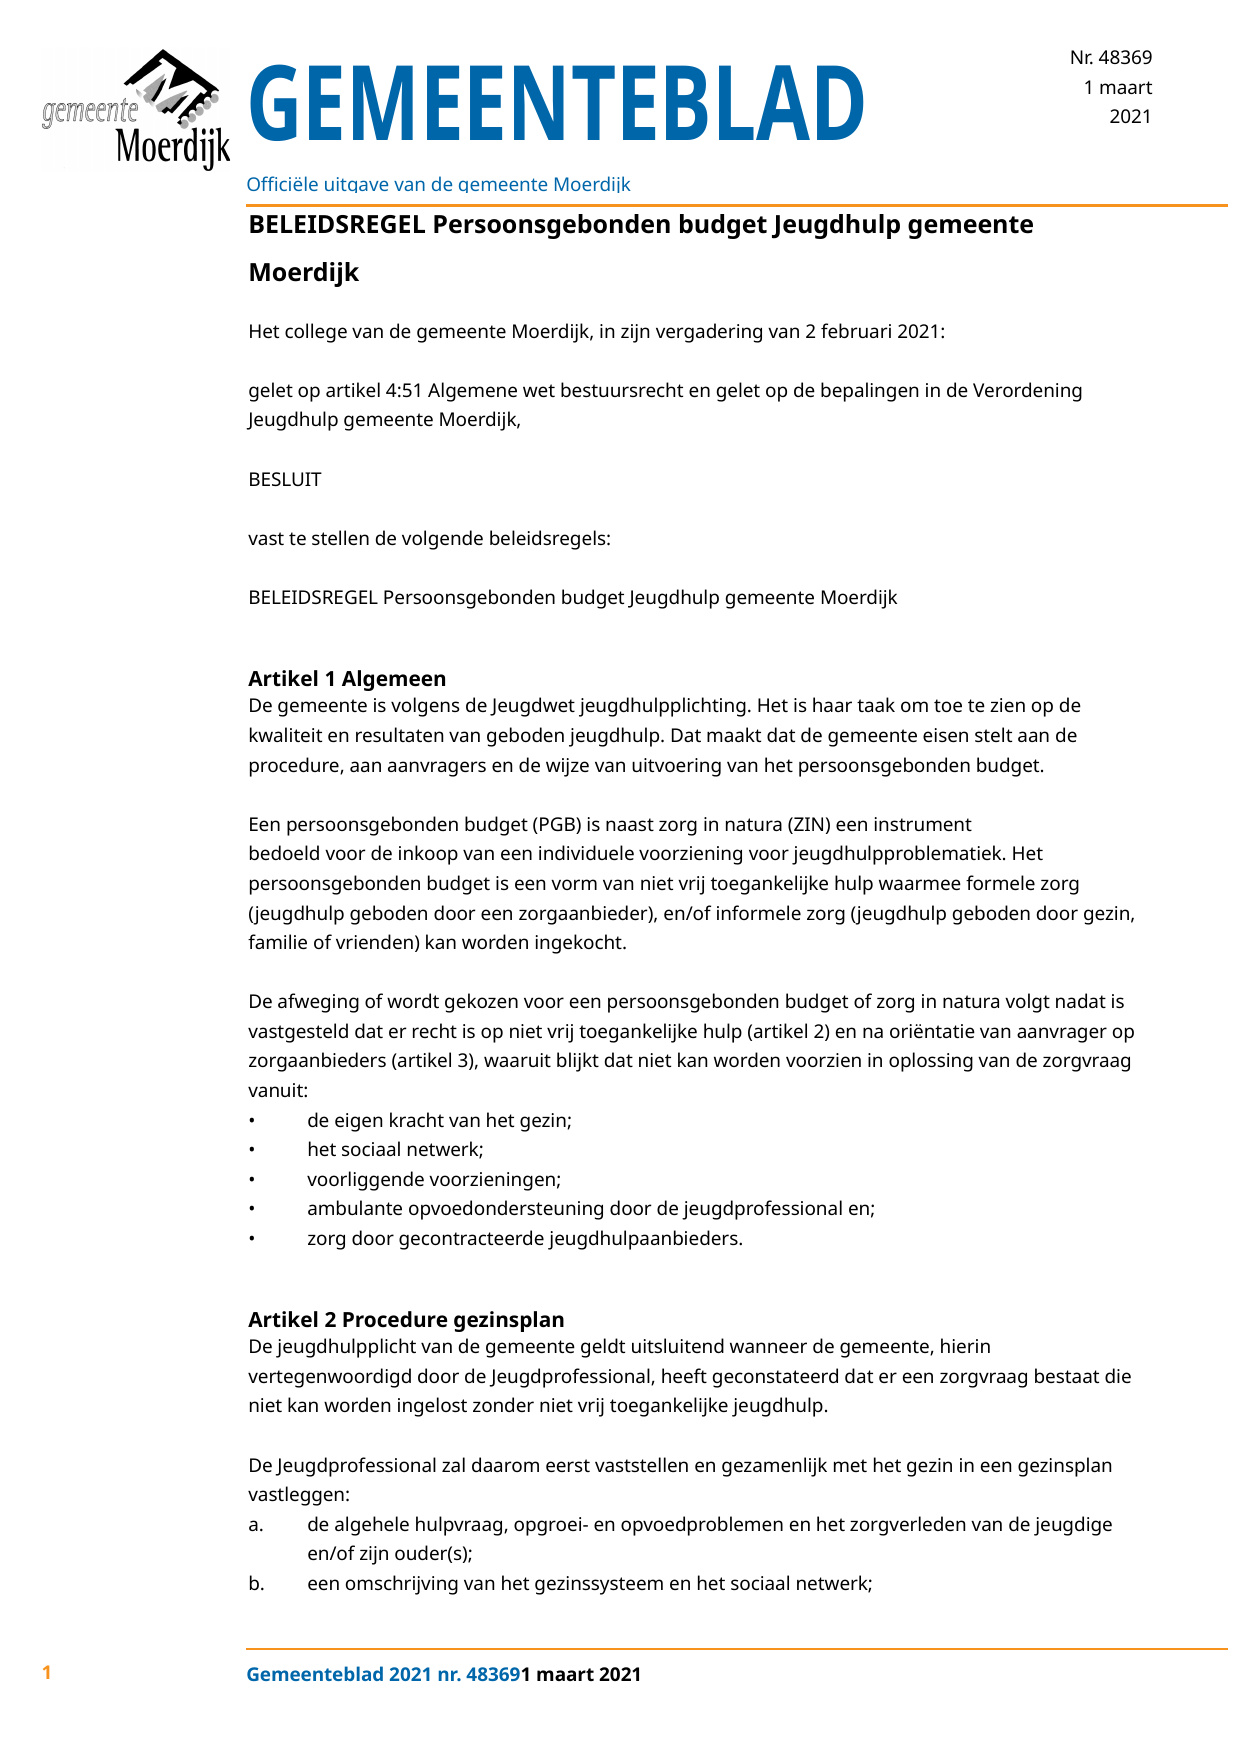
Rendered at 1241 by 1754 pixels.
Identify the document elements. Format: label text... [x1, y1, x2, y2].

text Artikel 2 Procedure gezinsplan [248, 1305, 1152, 1333]
text De jeugdhulpplicht van de gemeente geldt uitsluitend wanneer de gemeente, hierin vertegenwoordigd door de Jeugdprofessional, heeft geconstateerd dat er een zorgvraag bestaat die niet kan worden ingelost zonder niet vrij toegankelijke jeugdhulp. [248, 1333, 1152, 1418]
text BESLUIT [248, 466, 1152, 492]
list ambulante opvoedondersteuning door de jeugdprofessional en; [248, 1196, 1152, 1221]
text bedoeld voor de inkoop van een individuele voorziening voor jeugdhulpproblematiek. Het persoonsgebonden budget is een vorm van niet vrij toegankelijke hulp waarmee formele zorg (jeugdhulp geboden door een zorgaanbieder), en/of informele zorg (jeugdhulp geboden door gezin, familie of vrienden) kan worden ingekocht. [248, 841, 1152, 955]
text vast te stellen de volgende beleidsregels: [248, 525, 1152, 551]
text Een persoonsgebonden budget (PGB) is naast zorg in natura (ZIN) een instrument [248, 811, 1152, 837]
text De Jeugdprofessional zal daarom eerst vaststellen en gezamenlijk met het gezin in een gezinsplan vastleggen: [248, 1452, 1152, 1507]
text Artikel 1 Algemeen [248, 664, 1152, 693]
text De gemeente is volgens de Jeugdwet jeugdhulpplichting. Het is haar taak om toe te zien op de kwaliteit en resultaten van geboden jeugdhulp. Dat maakt dat de gemeente eisen stelt aan de procedure, aan aanvragers en de wijze van uitvoering van het persoonsgebonden budget. [248, 693, 1152, 777]
list de eigen kracht van het gezin; [248, 1107, 1152, 1132]
list een omschrijving van het gezinssysteem en het sociaal netwerk; [248, 1570, 1152, 1596]
text gelet op artikel 4:51 Algemene wet bestuursrecht en gelet op de bepalingen in de Verordening Jeugdhulp gemeente Moerdijk, [248, 377, 1152, 432]
text BELEIDSREGEL Persoonsgebonden budget Jeugdhulp gemeente Moerdijk [248, 584, 1152, 610]
text Het college van de gemeente Moerdijk, in zijn vergadering van 2 februari 2021: [248, 318, 1152, 344]
list het sociaal netwerk; [248, 1136, 1152, 1162]
text De afweging of wordt gekozen voor een persoonsgebonden budget of zorg in natura volgt nadat is vastgesteld dat er recht is op niet vrij toegankelijke hulp (artikel 2) en na oriëntatie van aanvrager op zorgaanbieders (artikel 3), waaruit blijkt dat niet kan worden voorzien in oplossing van de zorgvraag vanuit: [248, 988, 1152, 1103]
list de algehele hulpvraag, opgroei- en opvoedproblemen en het zorgverleden van de jeugdige en/of zijn ouder(s); [248, 1511, 1152, 1566]
list voorliggende voorzieningen; [248, 1166, 1152, 1192]
list zorg door gecontracteerde jeugdhulpaanbieders. [248, 1225, 1152, 1251]
text BELEIDSREGEL Persoonsgebonden budget Jeugdhulp gemeente Moerdijk [248, 207, 1152, 288]
picture [41, 47, 231, 172]
